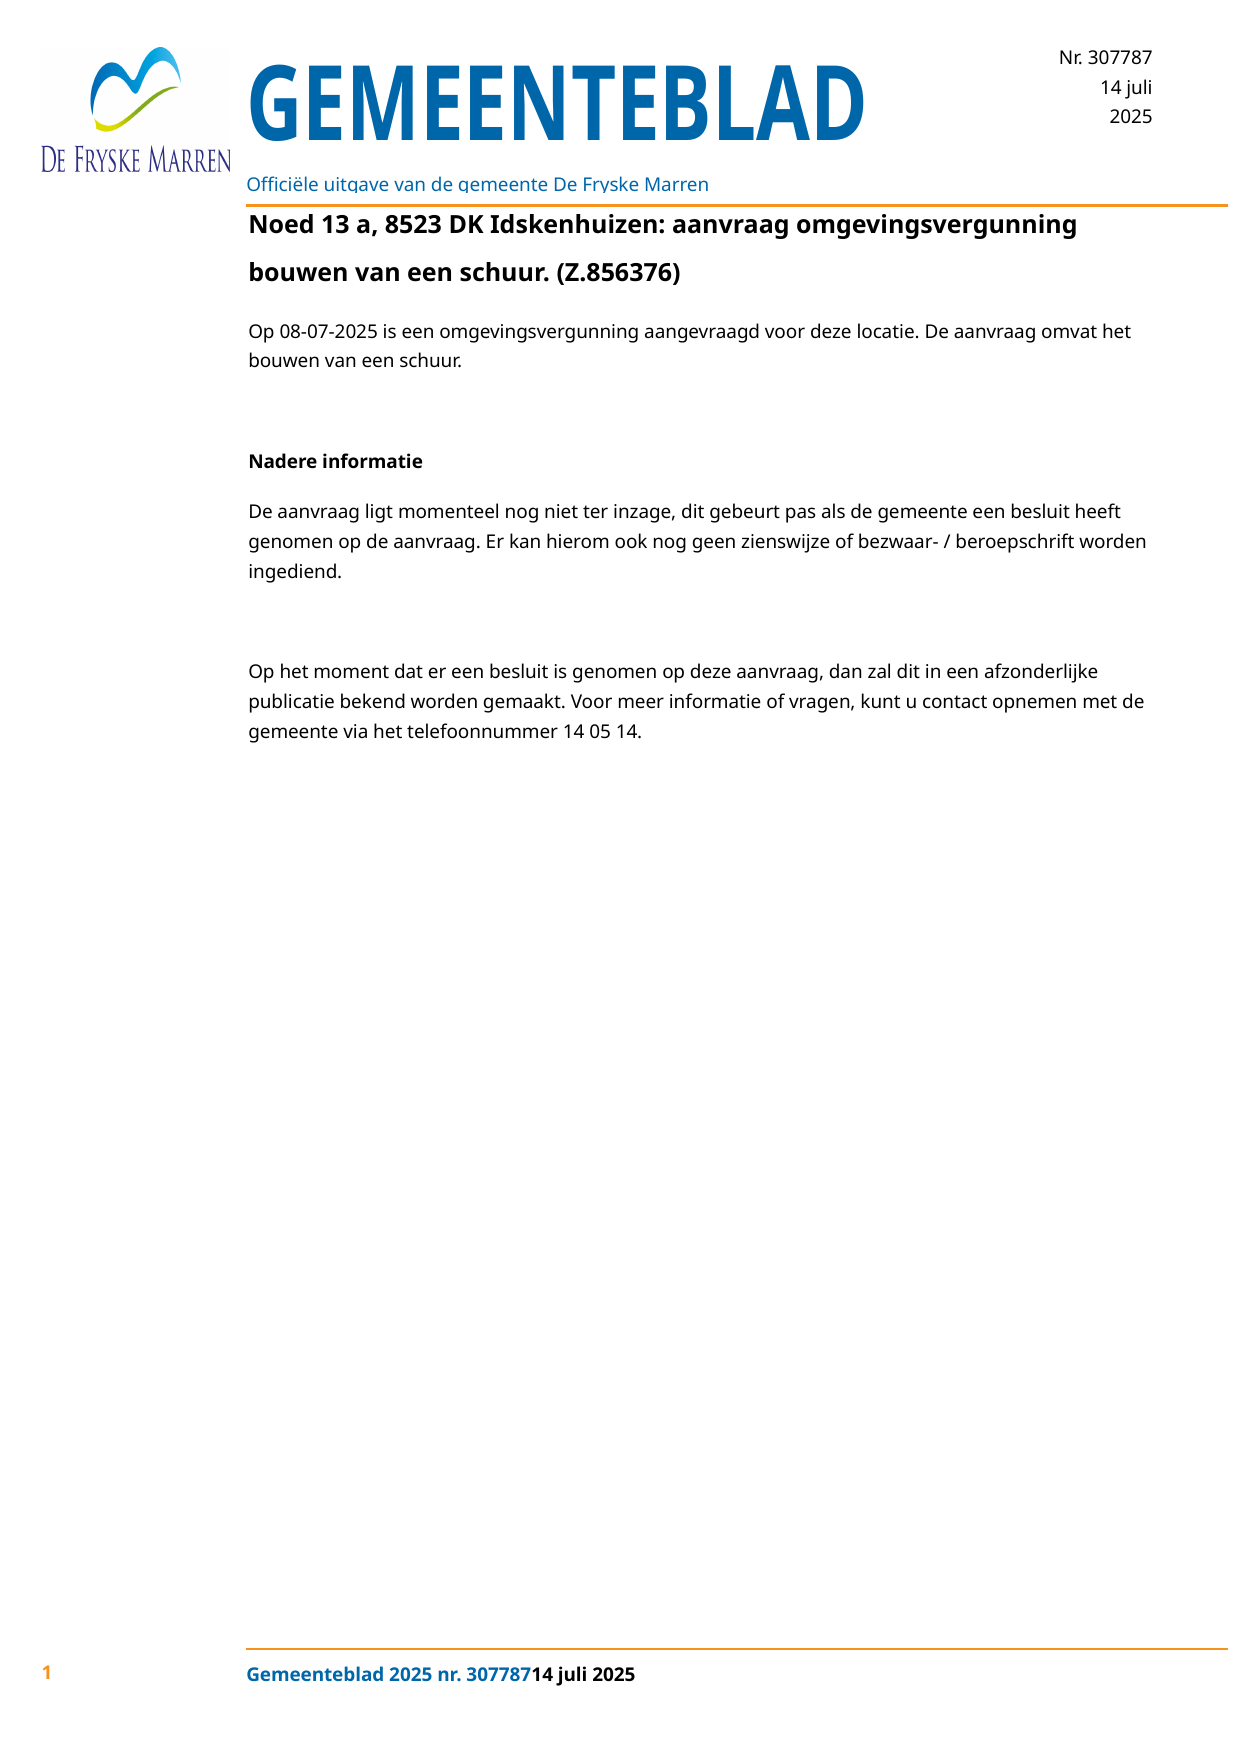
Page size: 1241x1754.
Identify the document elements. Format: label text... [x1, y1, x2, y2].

picture [41, 47, 231, 172]
text De aanvraag ligt momenteel nog niet ter inzage, dit gebeurt pas als de gemeente een besluit heeft genomen op de aanvraag. Er kan hierom ook nog geen zienswijze of bezwaar- / beroepschrift worden ingediend. [248, 499, 1152, 584]
text Noed 13 a, 8523 DK Idskenhuizen: aanvraag omgevingsvergunning bouwen van een schuur. (Z.856376) [248, 207, 1152, 288]
text Nadere informatie [248, 448, 1152, 474]
text Op het moment dat er een besluit is genomen op deze aanvraag, dan zal dit in een afzonderlijke publicatie bekend worden gemaakt. Voor meer informatie of vragen, kunt u contact opnemen met de gemeente via het telefoonnummer 14 05 14. [248, 659, 1152, 744]
text Op 08-07-2025 is een omgevingsvergunning aangevraagd voor deze locatie. De aanvraag omvat het bouwen van een schuur. [248, 318, 1152, 373]
